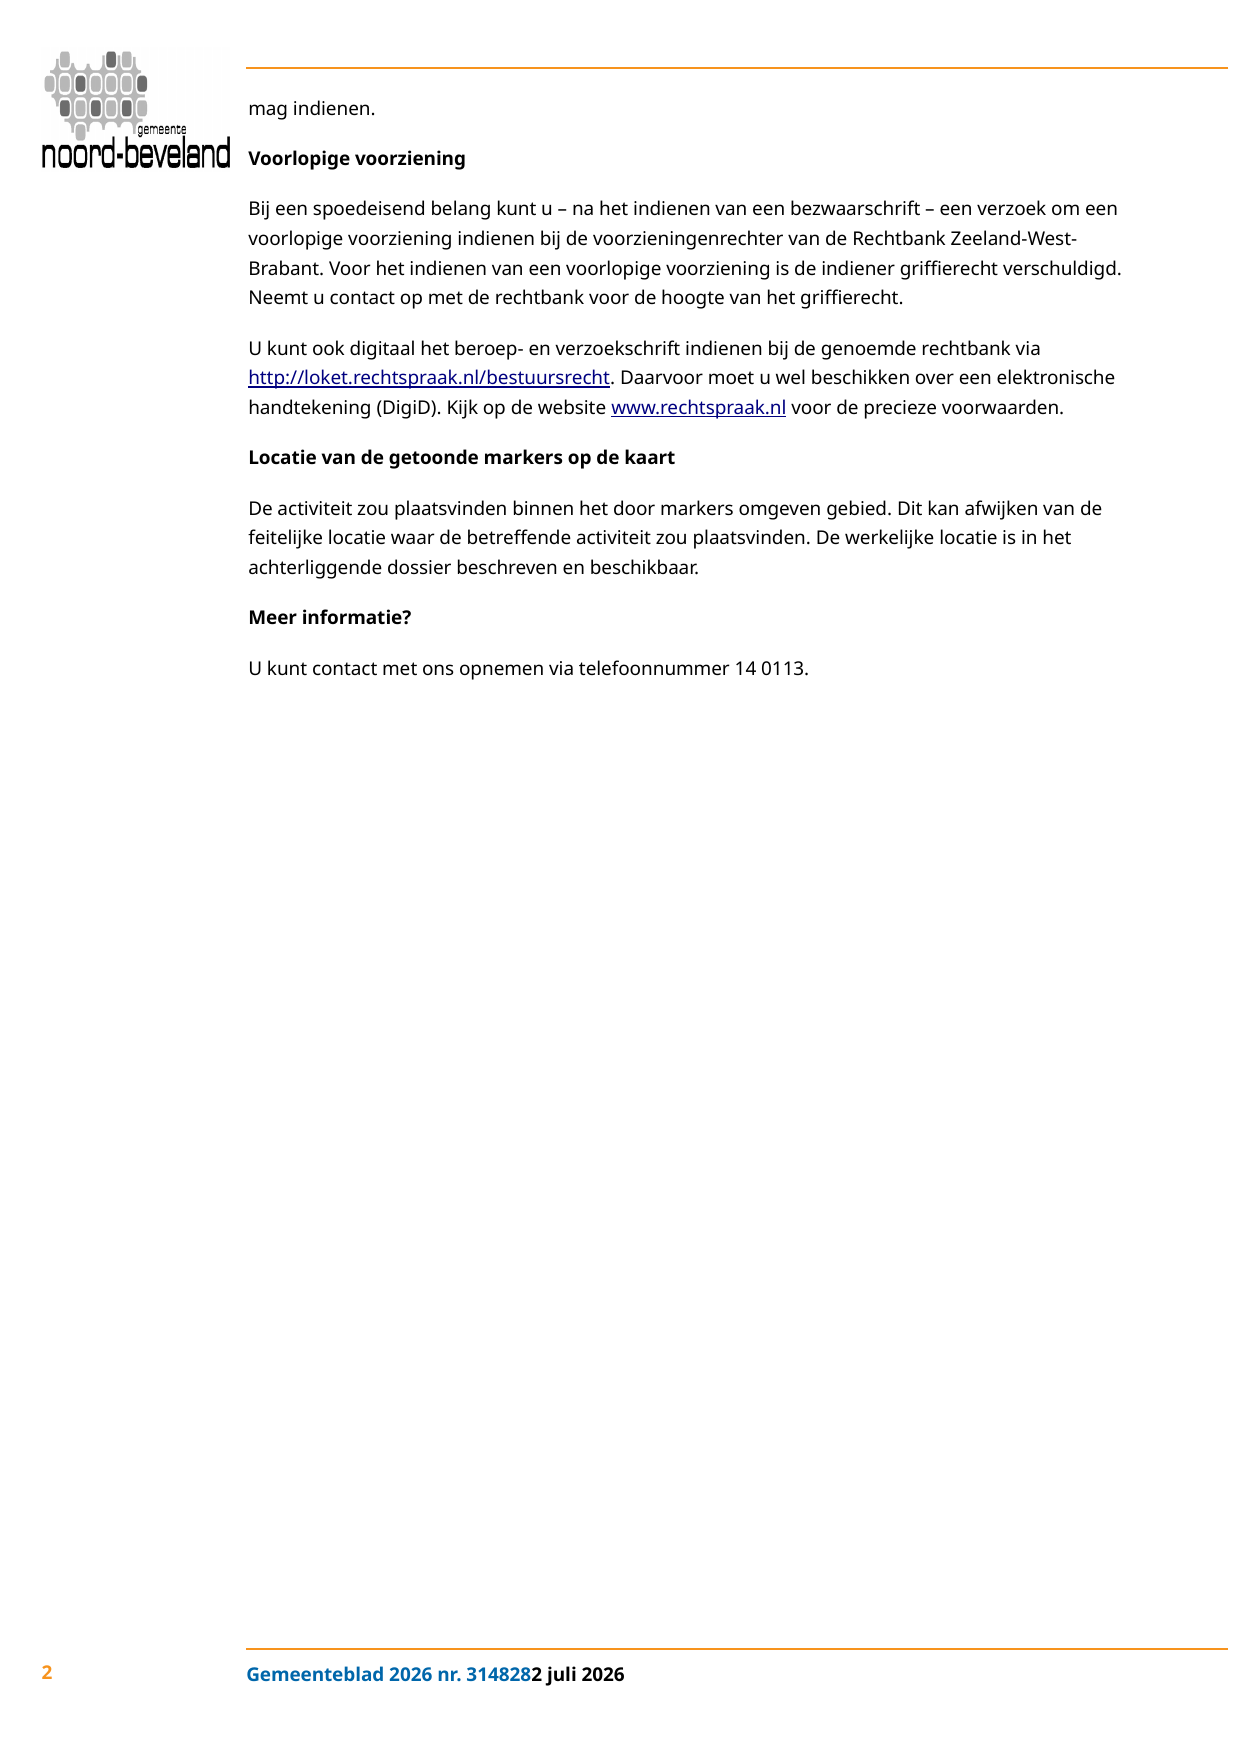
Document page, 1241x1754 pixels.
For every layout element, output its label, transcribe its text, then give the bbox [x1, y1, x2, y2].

text Bij een spoedeisend belang kunt u – na het indienen van een bezwaarschrift – een verzoek om een voorlopige voorziening indienen bij de voorzieningenrechter van de Rechtbank Zeeland-West-Brabant. Voor het indienen van een voorlopige voorziening is de indiener griffierecht verschuldigd. Neemt u contact op met de rechtbank voor de hoogte van het griffierecht. [248, 196, 1152, 310]
text mag indienen. [248, 95, 1152, 121]
text Locatie van de getoonde markers op de kaart [248, 444, 1152, 470]
text U kunt contact met ons opnemen via telefoonnummer 14 0113. [248, 655, 1152, 681]
text De activiteit zou plaatsvinden binnen het door markers omgeven gebied. Dit kan afwijken van de feitelijke locatie waar de betreffende activiteit zou plaatsvinden. De werkelijke locatie is in het achterliggende dossier beschreven en beschikbaar. [248, 495, 1152, 580]
picture [41, 47, 231, 172]
text Voorlopige voorziening [248, 145, 1152, 171]
text U kunt ook digitaal het beroep- en verzoekschrift indienen bij de genoemde rechtbank via http://loket.rechtspraak.nl/bestuursrecht. Daarvoor moet u wel beschikken over een elektronische handtekening (DigiD). Kijk op de website www.rechtspraak.nl voor de precieze voorwaarden. [248, 335, 1152, 420]
text Meer informatie? [248, 604, 1152, 630]
